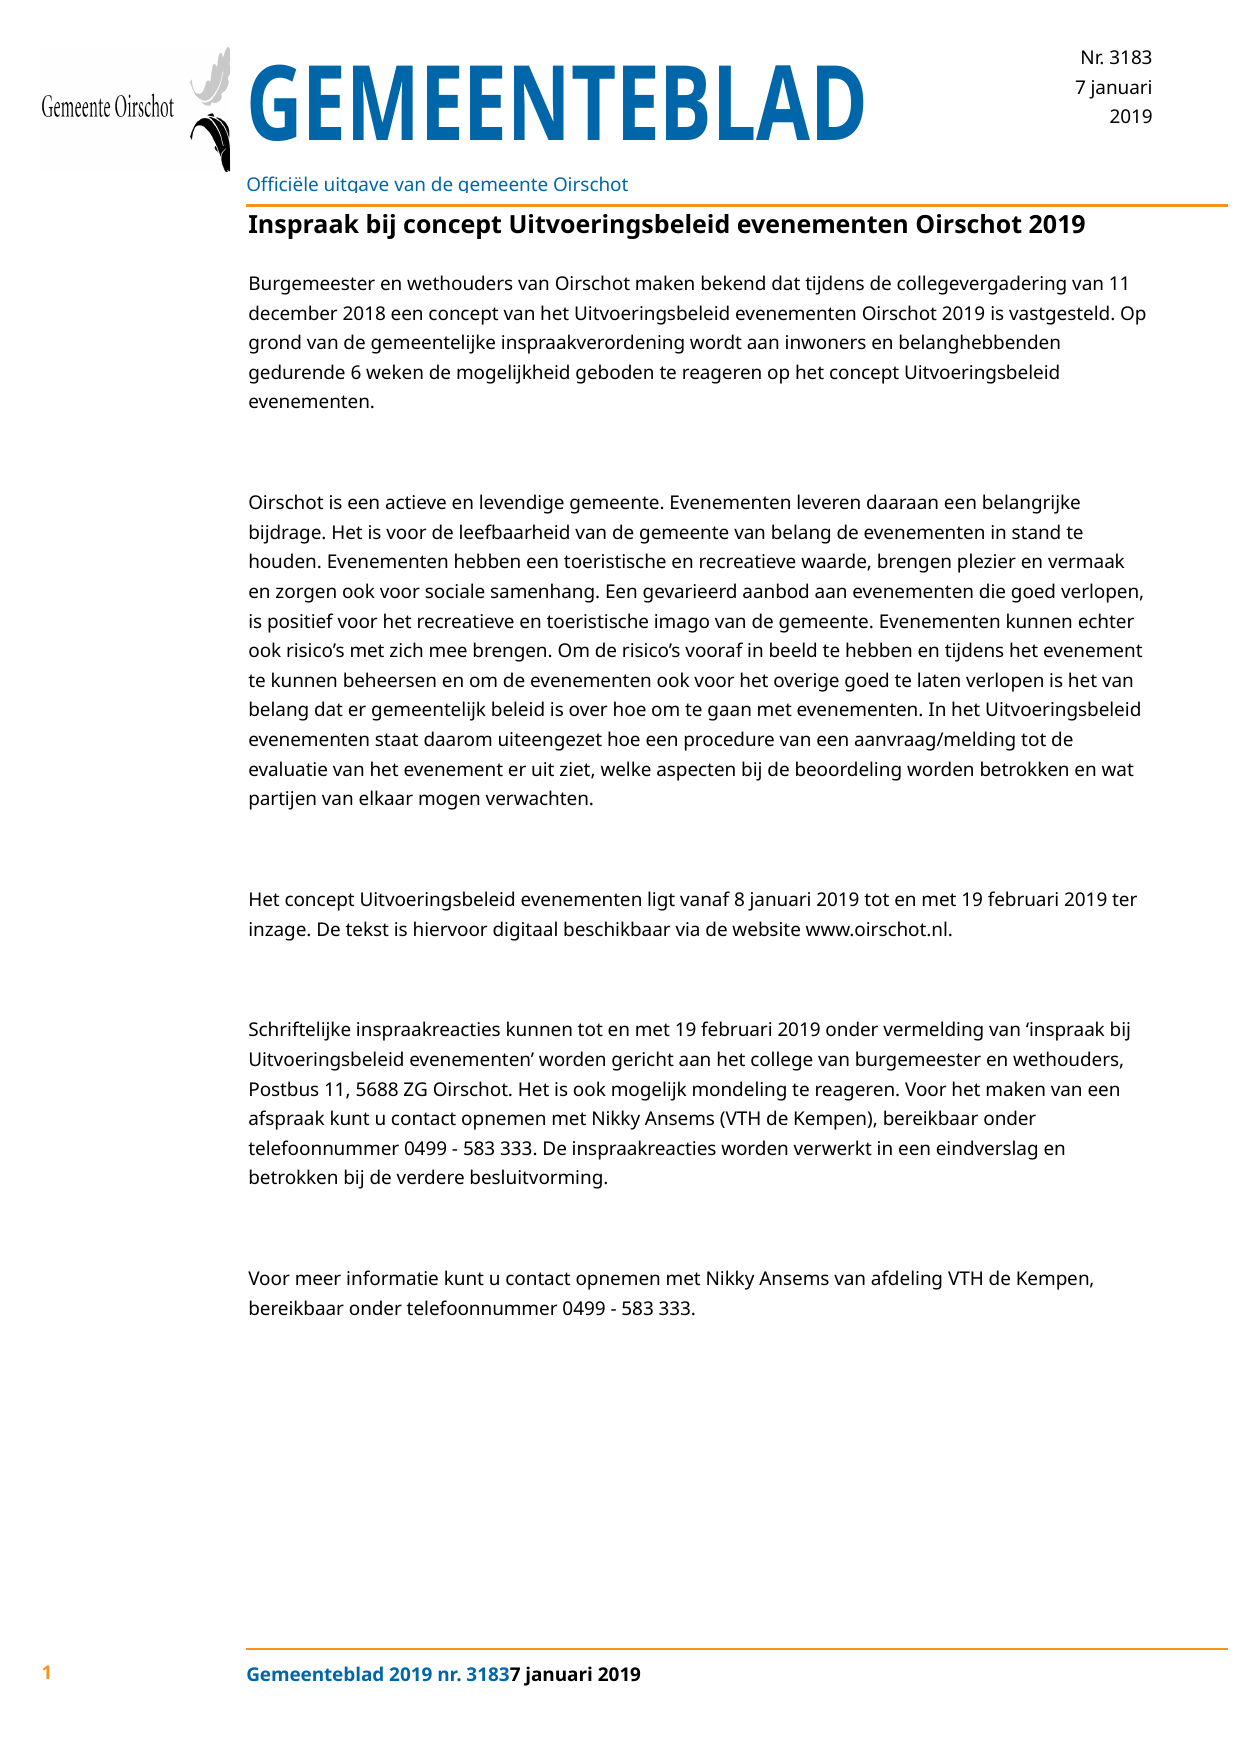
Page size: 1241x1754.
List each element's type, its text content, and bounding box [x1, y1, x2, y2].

text Burgemeester en wethouders van Oirschot maken bekend dat tijdens de collegevergadering van 11 december 2018 een concept van het Uitvoeringsbeleid evenementen Oirschot 2019 is vastgesteld. Op grond van de gemeentelijke inspraakverordening wordt aan inwoners en belanghebbenden gedurende 6 weken de mogelijkheid geboden te reageren op het concept Uitvoeringsbeleid evenementen. [248, 270, 1152, 414]
picture [41, 47, 231, 172]
text Schriftelijke inspraakreacties kunnen tot en met 19 februari 2019 onder vermelding van ‘inspraak bij Uitvoeringsbeleid evenementen’ worden gericht aan het college van burgemeester en wethouders, Postbus 11, 5688 ZG Oirschot. Het is ook mogelijk mondeling te reageren. Voor het maken van een afspraak kunt u contact opnemen met Nikky Ansems (VTH de Kempen), bereikbaar onder telefoonnummer 0499 - 583 333. De inspraakreacties worden verwerkt in een eindverslag en betrokken bij de verdere besluitvorming. [248, 1017, 1152, 1190]
text Inspraak bij concept Uitvoeringsbeleid evenementen Oirschot 2019 [248, 207, 1152, 241]
text Oirschot is een actieve en levendige gemeente. Evenementen leveren daaraan een belangrijke bijdrage. Het is voor de leefbaarheid van de gemeente van belang de evenementen in stand te houden. Evenementen hebben een toeristische en recreatieve waarde, brengen plezier en vermaak en zorgen ook voor sociale samenhang. Een gevarieerd aanbod aan evenementen die goed verlopen, is positief voor het recreatieve en toeristische imago van de gemeente. Evenementen kunnen echter ook risico’s met zich mee brengen. Om de risico’s vooraf in beeld te hebben en tijdens het evenement te kunnen beheersen en om de evenementen ook voor het overige goed te laten verlopen is het van belang dat er gemeentelijk beleid is over hoe om te gaan met evenementen. In het Uitvoeringsbeleid evenementen staat daarom uiteengezet hoe een procedure van een aanvraag/melding tot de evaluatie van het evenement er uit ziet, welke aspecten bij de beoordeling worden betrokken en wat partijen van elkaar mogen verwachten. [248, 489, 1152, 811]
text Het concept Uitvoeringsbeleid evenementen ligt vanaf 8 januari 2019 tot en met 19 februari 2019 ter inzage. De tekst is hiervoor digitaal beschikbaar via de website www.oirschot.nl. [248, 886, 1152, 941]
text Voor meer informatie kunt u contact opnemen met Nikky Ansems van afdeling VTH de Kempen, bereikbaar onder telefoonnummer 0499 - 583 333. [248, 1265, 1152, 1321]
